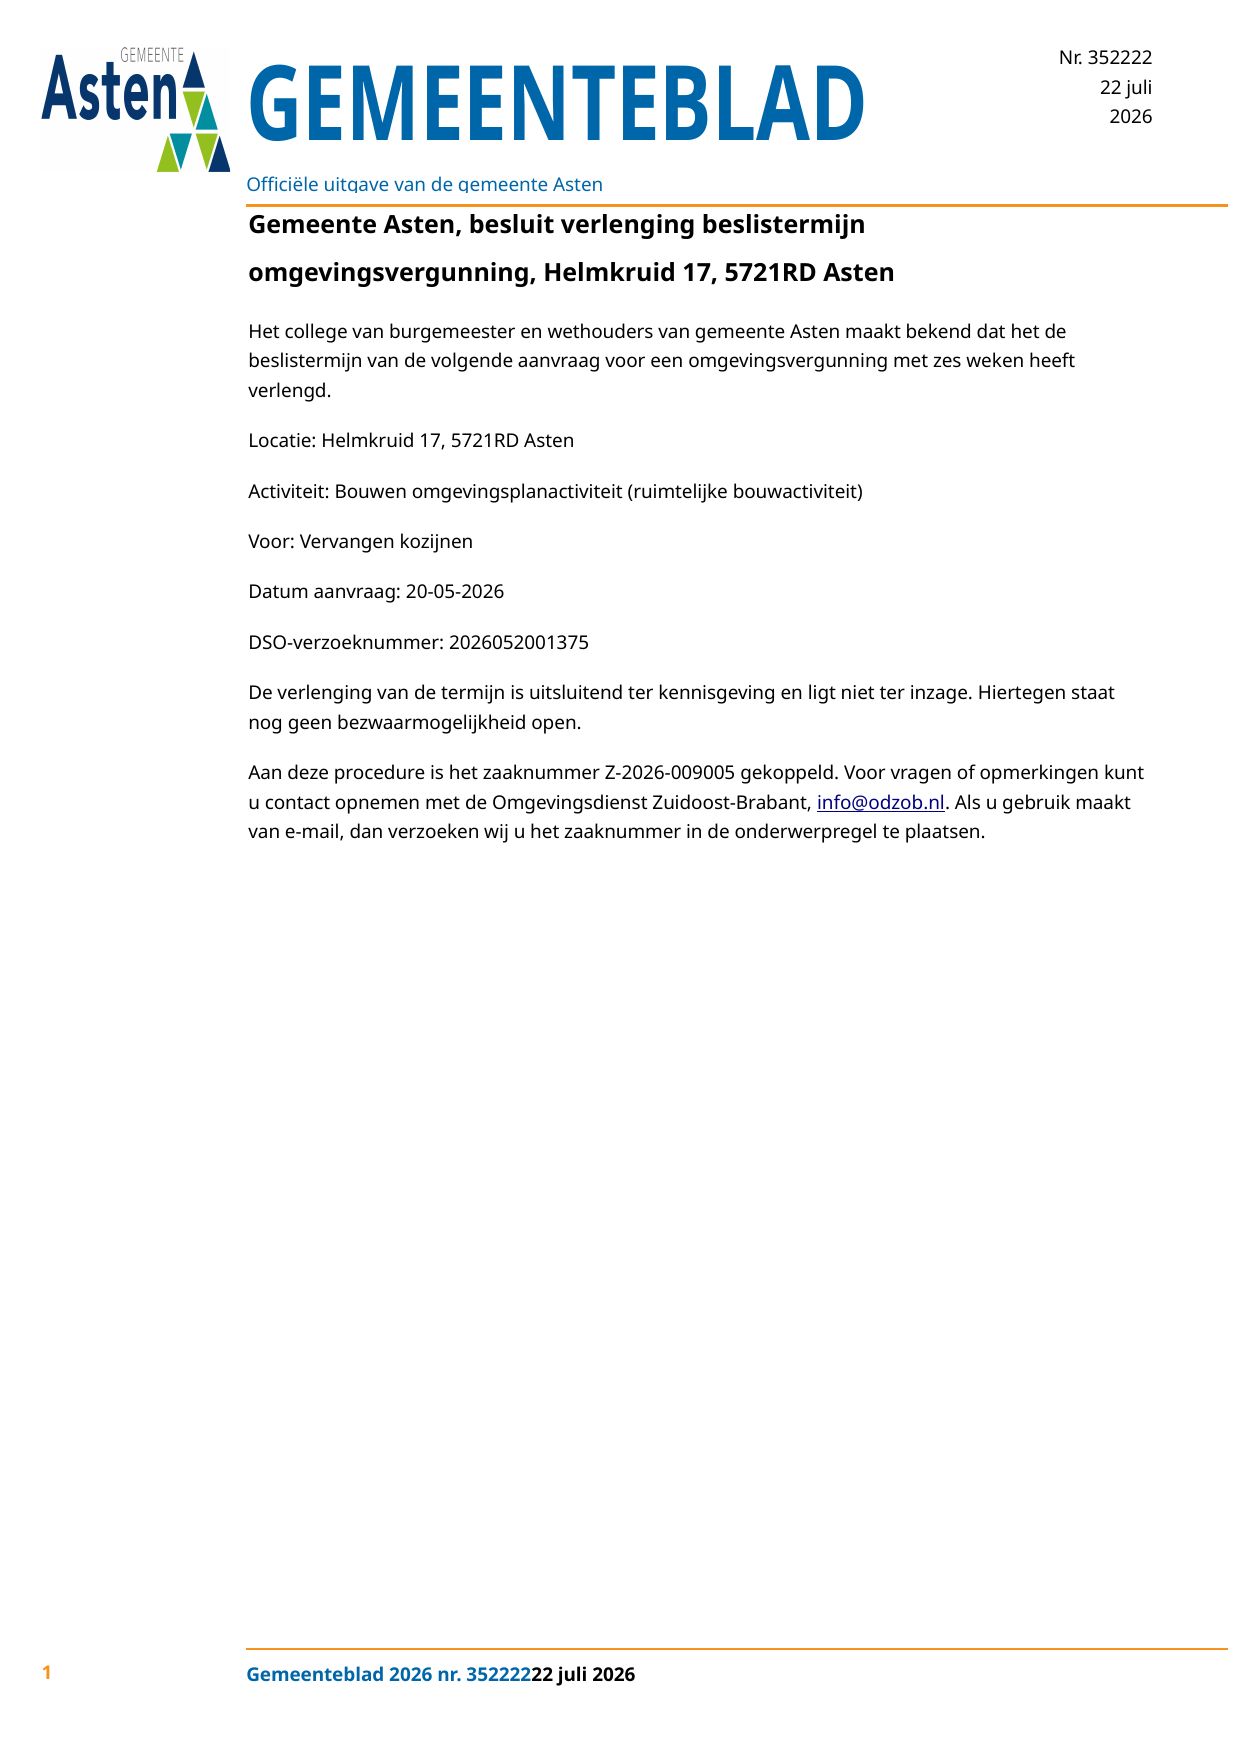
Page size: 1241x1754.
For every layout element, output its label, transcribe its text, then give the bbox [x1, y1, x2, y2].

text Locatie: Helmkruid 17, 5721RD Asten [248, 427, 1152, 453]
text Datum aanvraag: 20-05-2026 [248, 579, 1152, 604]
text Voor: Vervangen kozijnen [248, 528, 1152, 554]
text Activiteit: Bouwen omgevingsplanactiviteit (ruimtelijke bouwactiviteit) [248, 478, 1152, 504]
text DSO-verzoeknummer: 2026052001375 [248, 629, 1152, 655]
text Het college van burgemeester en wethouders van gemeente Asten maakt bekend dat het de beslistermijn van de volgende aanvraag voor een omgevingsvergunning met zes weken heeft verlengd. [248, 318, 1152, 403]
text Gemeente Asten, besluit verlenging beslistermijn omgevingsvergunning, Helmkruid 17, 5721RD Asten [248, 207, 1152, 288]
picture [41, 47, 231, 172]
text Aan deze procedure is het zaaknummer Z-2026-009005 gekoppeld. Voor vragen of opmerkingen kunt u contact opnemen met de Omgevingsdienst Zuidoost-Brabant, info@odzob.nl. Als u gebruik maakt van e-mail, dan verzoeken wij u het zaaknummer in de onderwerpregel te plaatsen. [248, 759, 1152, 844]
text De verlenging van de termijn is uitsluitend ter kennisgeving en ligt niet ter inzage. Hiertegen staat nog geen bezwaarmogelijkheid open. [248, 679, 1152, 735]
